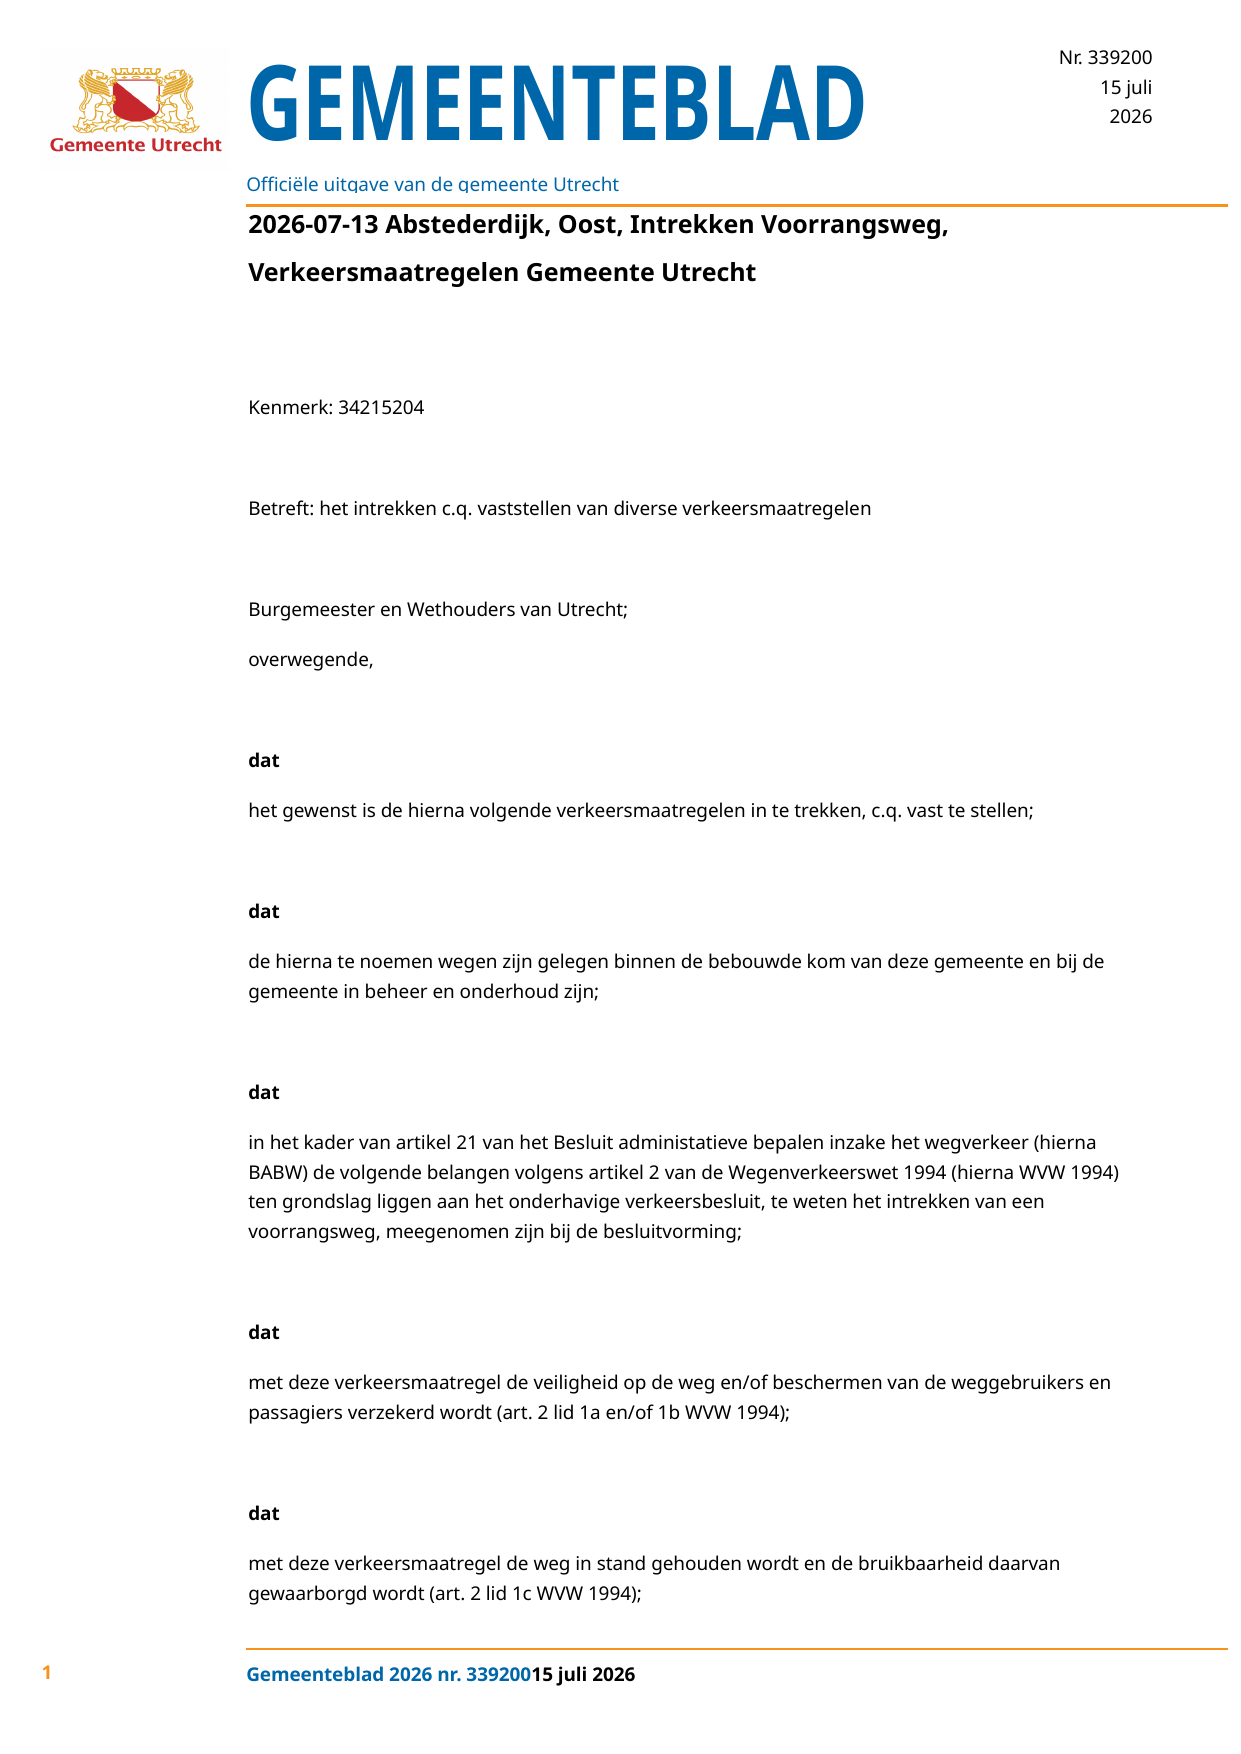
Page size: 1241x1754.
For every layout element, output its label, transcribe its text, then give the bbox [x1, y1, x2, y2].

text dat [248, 1500, 1152, 1526]
text Betreft: het intrekken c.q. vaststellen van diverse verkeersmaatregelen [248, 495, 1152, 521]
text in het kader van artikel 21 van het Besluit administatieve bepalen inzake het wegverkeer (hierna BABW) de volgende belangen volgens artikel 2 van de Wegenverkeerswet 1994 (hierna WVW 1994) ten grondslag liggen aan het onderhavige verkeersbesluit, te weten het intrekken van een voorrangsweg, meegenomen zijn bij de besluitvorming; [248, 1129, 1152, 1244]
text dat [248, 898, 1152, 924]
text met deze verkeersmaatregel de veiligheid op de weg en/of beschermen van de weggebruikers en passagiers verzekerd wordt (art. 2 lid 1a en/of 1b WVW 1994); [248, 1369, 1152, 1425]
text met deze verkeersmaatregel de weg in stand gehouden wordt en de bruikbaarheid daarvan gewaarborgd wordt (art. 2 lid 1c WVW 1994); [248, 1550, 1152, 1606]
text dat [248, 1079, 1152, 1105]
text overwegende, [248, 646, 1152, 672]
text dat [248, 1319, 1152, 1345]
text Burgemeester en Wethouders van Utrecht; [248, 596, 1152, 621]
text de hierna te noemen wegen zijn gelegen binnen de bebouwde kom van deze gemeente en bij de gemeente in beheer en onderhoud zijn; [248, 949, 1152, 1004]
text 2026-07-13 Abstederdijk, Oost, Intrekken Voorrangsweg, Verkeersmaatregelen Gemeente Utrecht [248, 207, 1152, 288]
text dat [248, 747, 1152, 773]
picture [41, 47, 231, 172]
text het gewenst is de hierna volgende verkeersmaatregelen in te trekken, c.q. vast te stellen; [248, 797, 1152, 823]
text Kenmerk: 34215204 [248, 394, 1152, 420]
